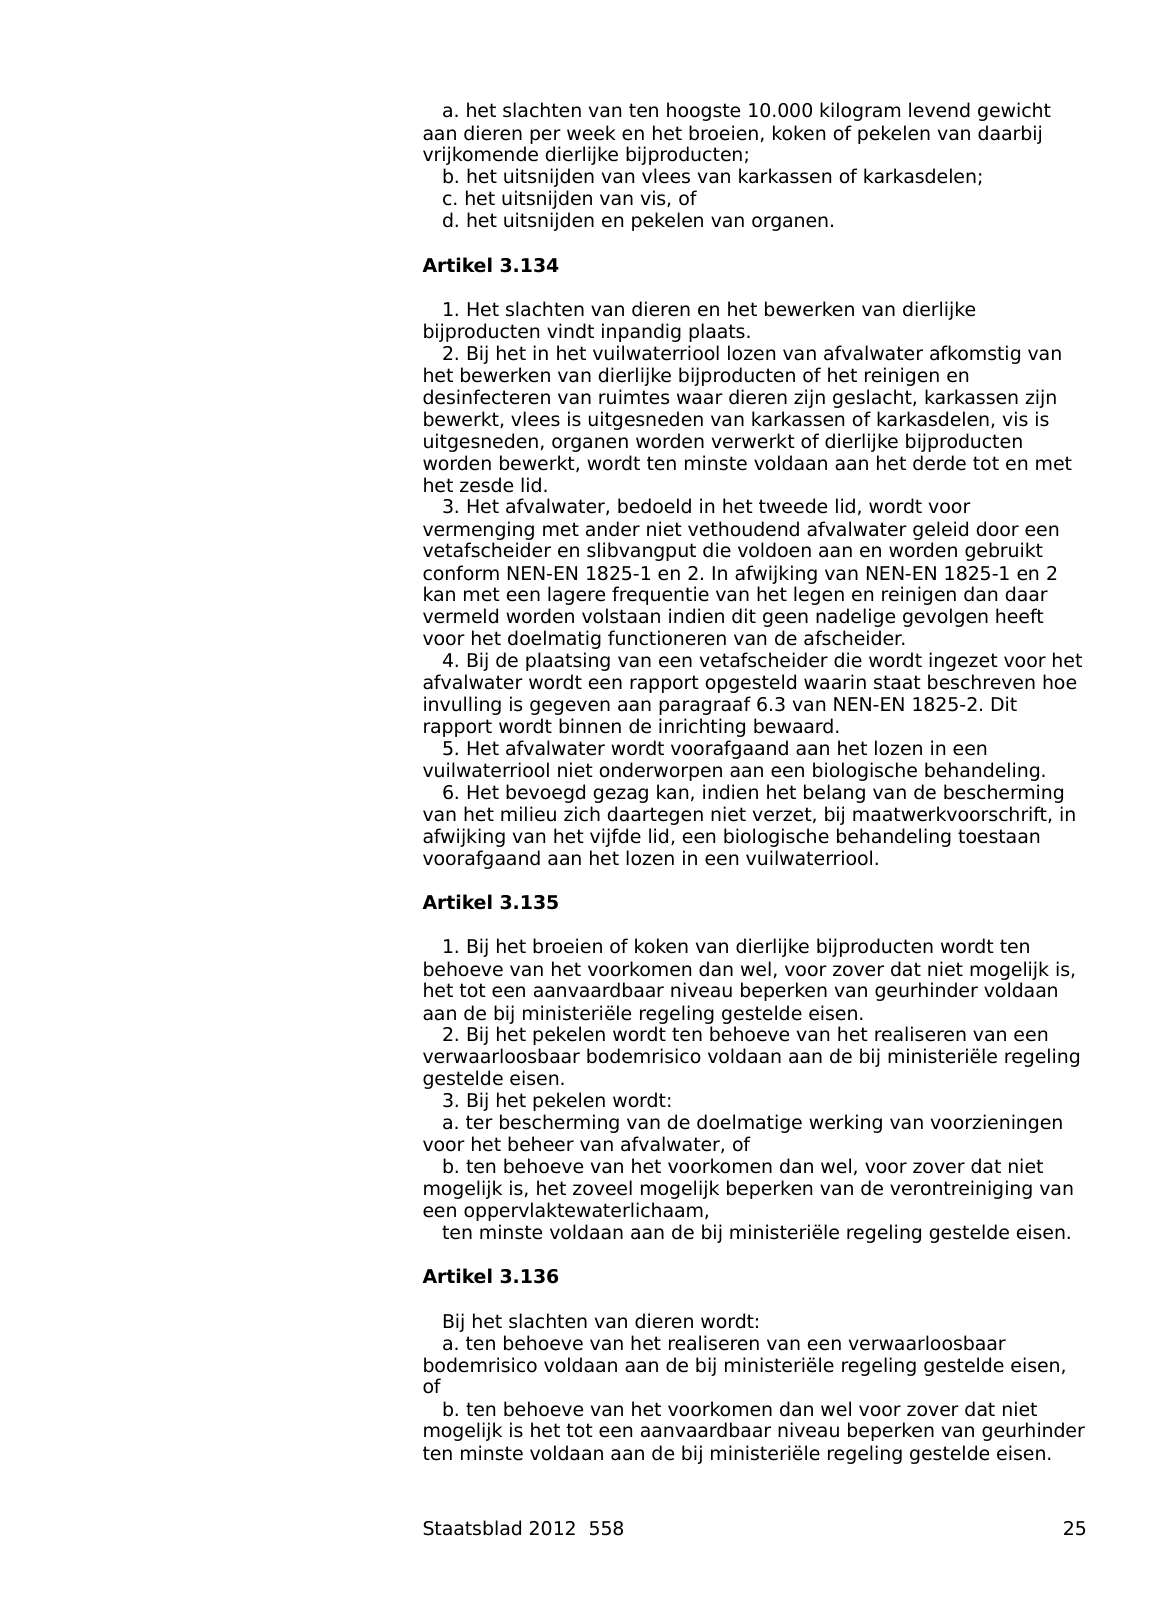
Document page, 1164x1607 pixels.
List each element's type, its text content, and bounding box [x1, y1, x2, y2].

text 3. Het afvalwater, bedoeld in het tweede lid, wordt voor vermenging met ander niet vethoudend afvalwater geleid door een vetafscheider en slibvangput die voldoen aan en worden gebruikt conform NEN-EN 1825-1 en 2. In afwijking van NEN-EN 1825-1 en 2 kan met een lagere frequentie van het legen en reinigen dan daar vermeld worden volstaan indien dit geen nadelige gevolgen heeft voor het doelmatig functioneren van de afscheider. [422, 496, 1087, 650]
text 1. Bij het broeien of koken van dierlijke bijproducten wordt ten behoeve van het voorkomen dan wel, voor zover dat niet mogelijk is, het tot een aanvaardbaar niveau beperken van geurhinder voldaan aan de bij ministeriële regeling gestelde eisen. [422, 936, 1087, 1024]
text a. ten behoeve van het realiseren van een verwaarloosbaar bodemrisico voldaan aan de bij ministeriële regeling gestelde eisen, of [422, 1332, 1087, 1398]
text ten minste voldaan aan de bij ministeriële regeling gestelde eisen. [422, 1222, 1087, 1244]
subtitle Artikel 3.135 [422, 892, 1087, 914]
text 5. Het afvalwater wordt voorafgaand aan het lozen in een vuilwaterriool niet onderworpen aan een biologische behandeling. [422, 738, 1087, 782]
text 6. Het bevoegd gezag kan, indien het belang van de bescherming van het milieu zich daartegen niet verzet, bij maatwerkvoorschrift, in afwijking van het vijfde lid, een biologische behandeling toestaan voorafgaand aan het lozen in een vuilwaterriool. [422, 782, 1087, 870]
text c. het uitsnijden van vis, of [422, 188, 1087, 210]
text b. ten behoeve van het voorkomen dan wel voor zover dat niet mogelijk is het tot een aanvaardbaar niveau beperken van geurhinder ten minste voldaan aan de bij ministeriële regeling gestelde eisen. [422, 1398, 1087, 1464]
text 2. Bij het in het vuilwaterriool lozen van afvalwater afkomstig van het bewerken van dierlijke bijproducten of het reinigen en desinfecteren van ruimtes waar dieren zijn geslacht, karkassen zijn bewerkt, vlees is uitgesneden van karkassen of karkasdelen, vis is uitgesneden, organen worden verwerkt of dierlijke bijproducten worden bewerkt, wordt ten minste voldaan aan het derde tot en met het zesde lid. [422, 343, 1087, 496]
text 2. Bij het pekelen wordt ten behoeve van het realiseren van een verwaarloosbaar bodemrisico voldaan aan de bij ministeriële regeling gestelde eisen. [422, 1024, 1087, 1090]
subtitle Artikel 3.136 [422, 1266, 1087, 1288]
text Bij het slachten van dieren wordt: [422, 1311, 1087, 1332]
text a. het slachten van ten hoogste 10.000 kilogram levend gewicht aan dieren per week en het broeien, koken of pekelen van daarbij vrijkomende dierlijke bijproducten; [422, 100, 1087, 166]
text 1. Het slachten van dieren en het bewerken van dierlijke bijproducten vindt inpandig plaats. [422, 299, 1087, 343]
text b. het uitsnijden van vlees van karkassen of karkasdelen; [422, 166, 1087, 188]
subtitle Artikel 3.134 [422, 254, 1087, 276]
text d. het uitsnijden en pekelen van organen. [422, 210, 1087, 232]
text 4. Bij de plaatsing van een vetafscheider die wordt ingezet voor het afvalwater wordt een rapport opgesteld waarin staat beschreven hoe invulling is gegeven aan paragraaf 6.3 van NEN-EN 1825-2. Dit rapport wordt binnen de inrichting bewaard. [422, 650, 1087, 738]
text 3. Bij het pekelen wordt: [422, 1090, 1087, 1112]
text b. ten behoeve van het voorkomen dan wel, voor zover dat niet mogelijk is, het zoveel mogelijk beperken van de verontreiniging van een oppervlaktewaterlichaam, [422, 1156, 1087, 1222]
text a. ter bescherming van de doelmatige werking van voorzieningen voor het beheer van afvalwater, of [422, 1112, 1087, 1156]
